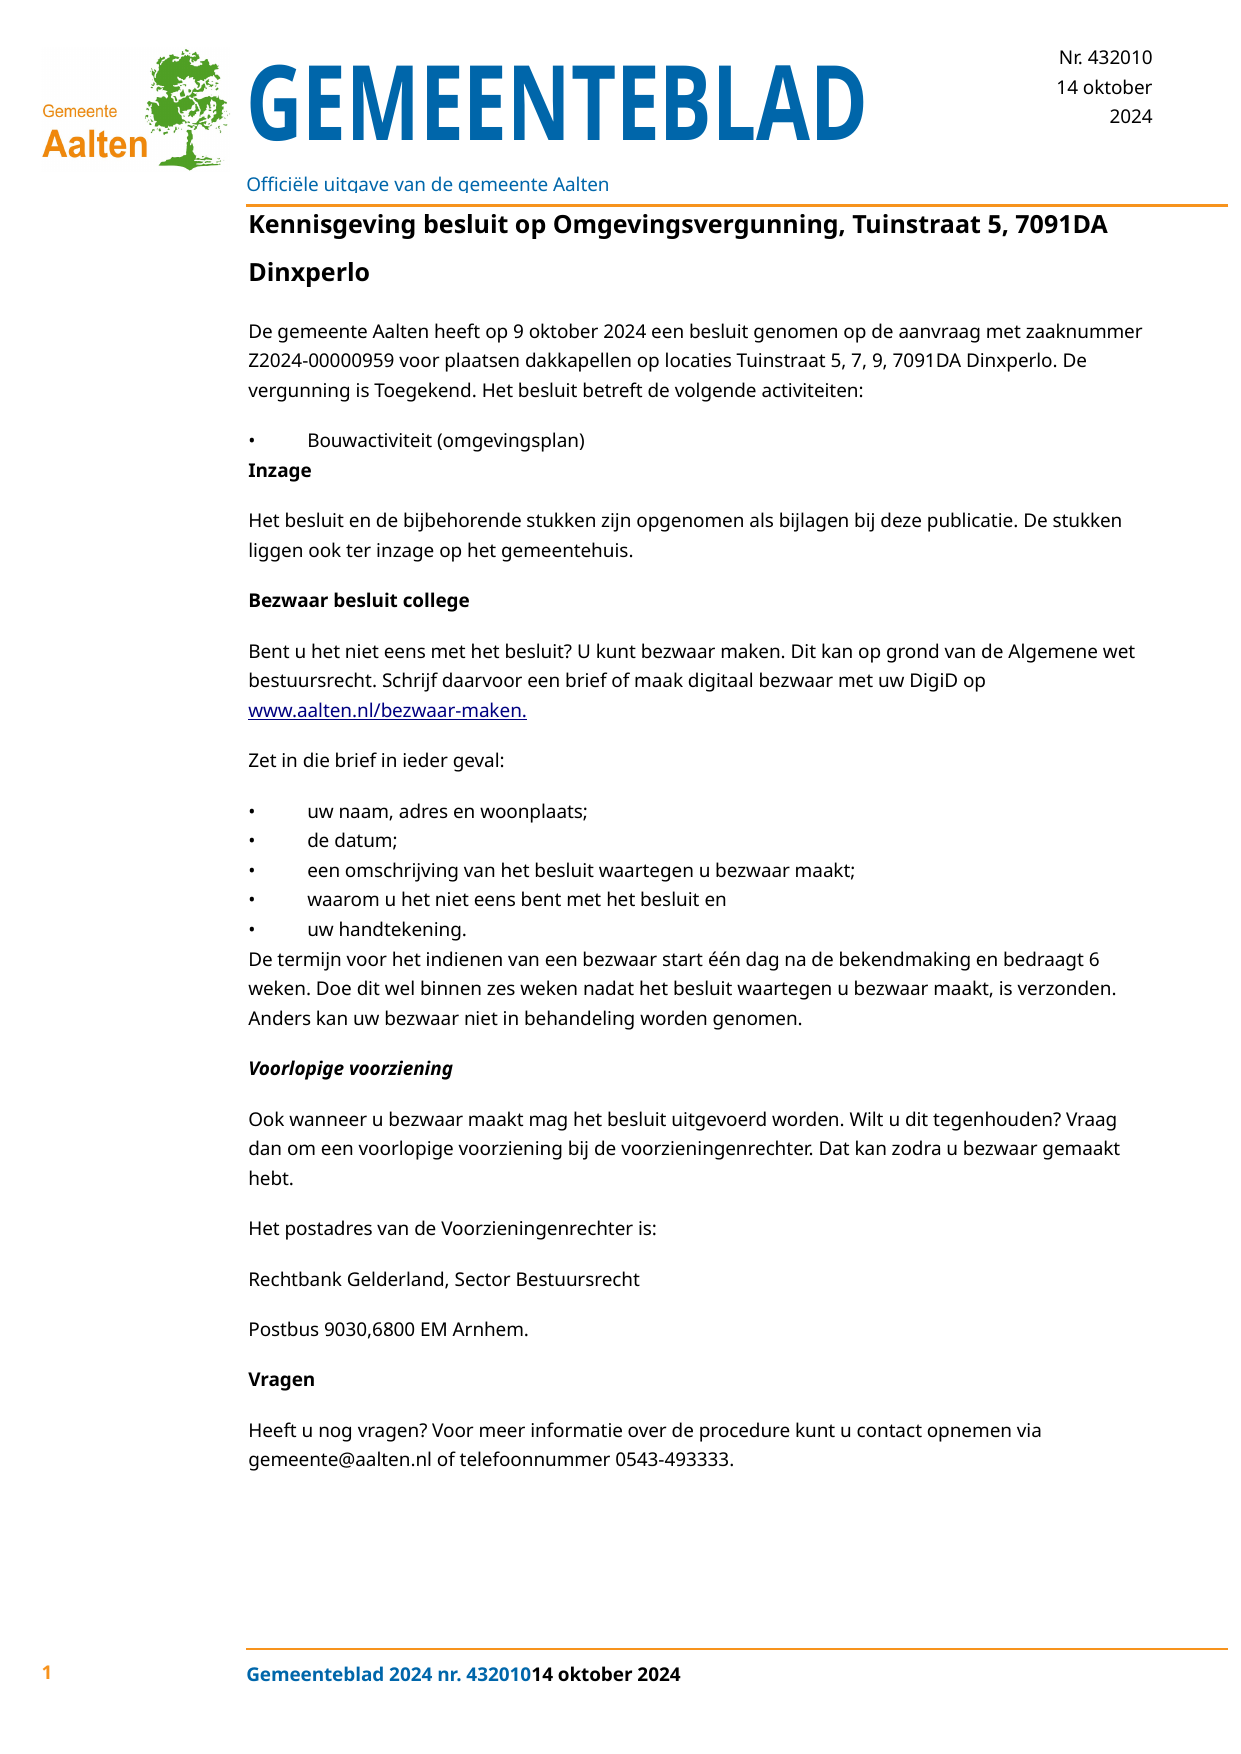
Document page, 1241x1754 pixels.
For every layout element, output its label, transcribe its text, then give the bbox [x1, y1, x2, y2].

text Ook wanneer u bezwaar maakt mag het besluit uitgevoerd worden. Wilt u dit tegenhouden? Vraag dan om een voorlopige voorziening bij de voorzieningenrechter. Dat kan zodra u bezwaar gemaakt hebt. [248, 1106, 1152, 1191]
list uw handtekening. [248, 916, 1152, 942]
text Postbus 9030,6800 EM Arnhem. [248, 1316, 1152, 1342]
list Bouwactiviteit (omgevingsplan) [248, 427, 1152, 453]
text Kennisgeving besluit op Omgevingsvergunning, Tuinstraat 5, 7091DA Dinxperlo [248, 207, 1152, 288]
text Voorlopige voorziening [248, 1055, 1152, 1081]
text Vragen [248, 1367, 1152, 1392]
text Bezwaar besluit college [248, 587, 1152, 613]
text Het postadres van de Voorzieningenrechter is: [248, 1215, 1152, 1241]
list waarom u het niet eens bent met het besluit en [248, 887, 1152, 912]
text De termijn voor het indienen van een bezwaar start één dag na de bekendmaking en bedraagt 6 weken. Doe dit wel binnen zes weken nadat het besluit waartegen u bezwaar maakt, is verzonden. Anders kan uw bezwaar niet in behandeling worden genomen. [248, 946, 1152, 1031]
list de datum; [248, 827, 1152, 853]
text Rechtbank Gelderland, Sector Bestuursrecht [248, 1266, 1152, 1292]
text Zet in die brief in ieder geval: [248, 747, 1152, 773]
text De gemeente Aalten heeft op 9 oktober 2024 een besluit genomen op de aanvraag met zaaknummer Z2024-00000959 voor plaatsen dakkapellen op locaties Tuinstraat 5, 7, 9, 7091DA Dinxperlo. De vergunning is Toegekend. Het besluit betreft de volgende activiteiten: [248, 318, 1152, 403]
list uw naam, adres en woonplaats; [248, 798, 1152, 824]
list een omschrijving van het besluit waartegen u bezwaar maakt; [248, 857, 1152, 883]
picture [41, 47, 231, 172]
text Heeft u nog vragen? Voor meer informatie over de procedure kunt u contact opnemen via gemeente@aalten.nl of telefoonnummer 0543-493333. [248, 1417, 1152, 1472]
text Bent u het niet eens met het besluit? U kunt bezwaar maken. Dit kan op grond van de Algemene wet bestuursrecht. Schrijf daarvoor een brief of maak digitaal bezwaar met uw DigiD op www.aalten.nl/bezwaar-maken. [248, 638, 1152, 723]
text Inzage [248, 457, 1152, 483]
text Het besluit en de bijbehorende stukken zijn opgenomen als bijlagen bij deze publicatie. De stukken liggen ook ter inzage op het gemeentehuis. [248, 507, 1152, 563]
